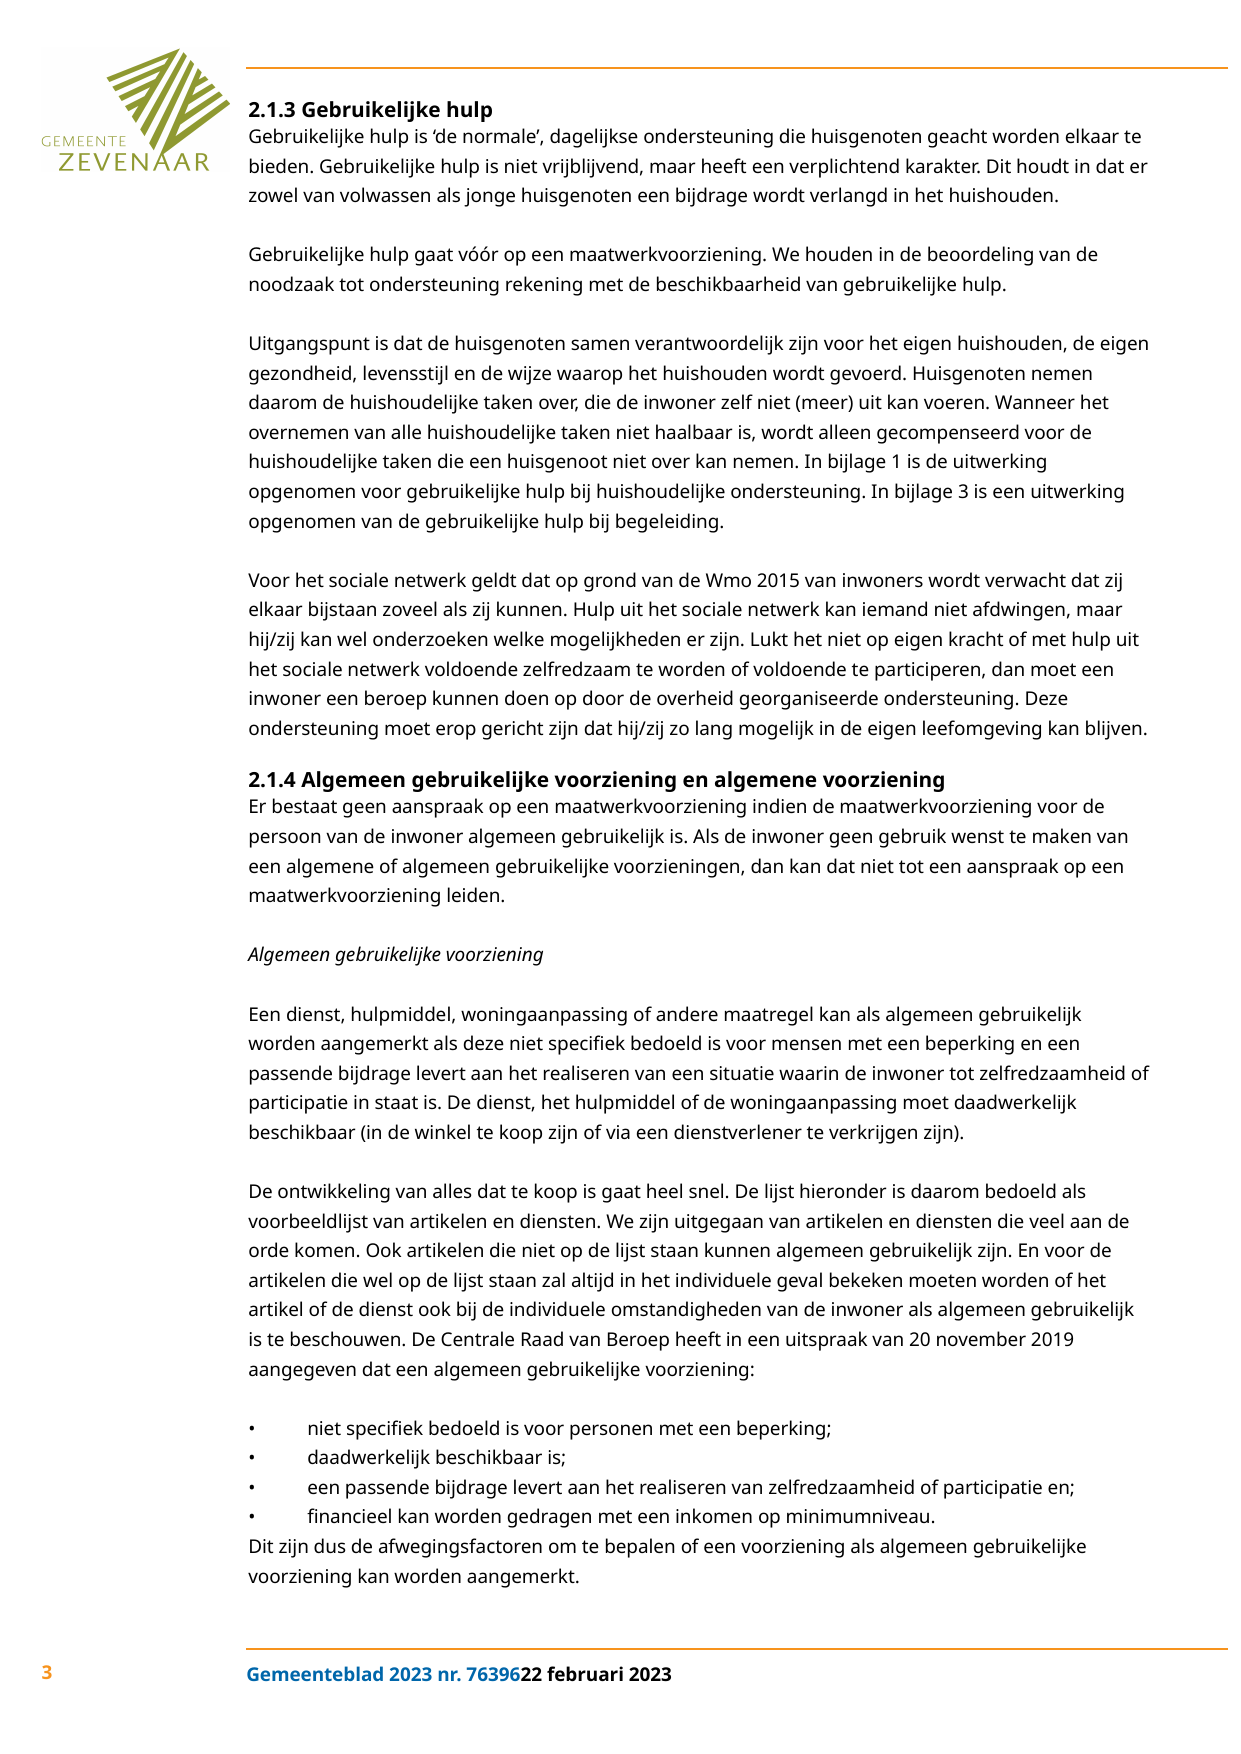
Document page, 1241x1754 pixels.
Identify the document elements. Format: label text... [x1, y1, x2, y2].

text Er bestaat geen aanspraak op een maatwerkvoorziening indien de maatwerkvoorziening voor de persoon van de inwoner algemeen gebruikelijk is. Als de inwoner geen gebruik wenst te maken van een algemene of algemeen gebruikelijke voorzieningen, dan kan dat niet tot een aanspraak op een maatwerkvoorziening leiden. [248, 794, 1152, 908]
text De ontwikkeling van alles dat te koop is gaat heel snel. De lijst hieronder is daarom bedoeld als voorbeeldlijst van artikelen en diensten. We zijn uitgegaan van artikelen en diensten die veel aan de orde komen. Ook artikelen die niet op de lijst staan kunnen algemeen gebruikelijk zijn. En voor de artikelen die wel op de lijst staan zal altijd in het individuele geval bekeken moeten worden of het artikel of de dienst ook bij de individuele omstandigheden van de inwoner als algemeen gebruikelijk is te beschouwen. De Centrale Raad van Beroep heeft in een uitspraak van 20 november 2019 aangegeven dat een algemeen gebruikelijke voorziening: [248, 1178, 1152, 1382]
picture [41, 47, 231, 172]
text Een dienst, hulpmiddel, woningaanpassing of andere maatregel kan als algemeen gebruikelijk worden aangemerkt als deze niet specifiek bedoeld is voor mensen met een beperking en een passende bijdrage levert aan het realiseren van een situatie waarin de inwoner tot zelfredzaamheid of participatie in staat is. De dienst, het hulpmiddel of de woningaanpassing moet daadwerkelijk beschikbaar (in de winkel te koop zijn of via een dienstverlener te verkrijgen zijn). [248, 1001, 1152, 1145]
list een passende bijdrage levert aan het realiseren van zelfredzaamheid of participatie en; [248, 1474, 1152, 1500]
text Gebruikelijke hulp is ‘de normale’, dagelijkse ondersteuning die huisgenoten geacht worden elkaar te bieden. Gebruikelijke hulp is niet vrijblijvend, maar heeft een verplichtend karakter. Dit houdt in dat er zowel van volwassen als jonge huisgenoten een bijdrage wordt verlangd in het huishouden. [248, 123, 1152, 208]
text Gebruikelijke hulp gaat vóór op een maatwerkvoorziening. We houden in de beoordeling van de noodzaak tot ondersteuning rekening met de beschikbaarheid van gebruikelijke hulp. [248, 242, 1152, 297]
list niet specifiek bedoeld is voor personen met een beperking; [248, 1415, 1152, 1441]
text Dit zijn dus de afwegingsfactoren om te bepalen of een voorziening als algemeen gebruikelijke voorziening kan worden aangemerkt. [248, 1533, 1152, 1589]
text Voor het sociale netwerk geldt dat op grond van de Wmo 2015 van inwoners wordt verwacht dat zij elkaar bijstaan zoveel als zij kunnen. Hulp uit het sociale netwerk kan iemand niet afdwingen, maar hij/zij kan wel onderzoeken welke mogelijkheden er zijn. Lukt het niet op eigen kracht of met hulp uit het sociale netwerk voldoende zelfredzaam te worden of voldoende te participeren, dan moet een inwoner een beroep kunnen doen op door de overheid georganiseerde ondersteuning. Deze ondersteuning moet erop gericht zijn dat hij/zij zo lang mogelijk in de eigen leefomgeving kan blijven. [248, 567, 1152, 741]
text Algemeen gebruikelijke voorziening [248, 942, 1152, 967]
text 2.1.4 Algemeen gebruikelijke voorziening en algemene voorziening [248, 765, 1152, 794]
text 2.1.3 Gebruikelijke hulp [248, 95, 1152, 123]
list financieel kan worden gedragen met een inkomen op minimumniveau. [248, 1504, 1152, 1529]
text Uitgangspunt is dat de huisgenoten samen verantwoordelijk zijn voor het eigen huishouden, de eigen gezondheid, levensstijl en de wijze waarop het huishouden wordt gevoerd. Huisgenoten nemen daarom de huishoudelijke taken over, die de inwoner zelf niet (meer) uit kan voeren. Wanneer het overnemen van alle huishoudelijke taken niet haalbaar is, wordt alleen gecompenseerd voor de huishoudelijke taken die een huisgenoot niet over kan nemen. In bijlage 1 is de uitwerking opgenomen voor gebruikelijke hulp bij huishoudelijke ondersteuning. In bijlage 3 is een uitwerking opgenomen van de gebruikelijke hulp bij begeleiding. [248, 330, 1152, 533]
list daadwerkelijk beschikbaar is; [248, 1444, 1152, 1470]
